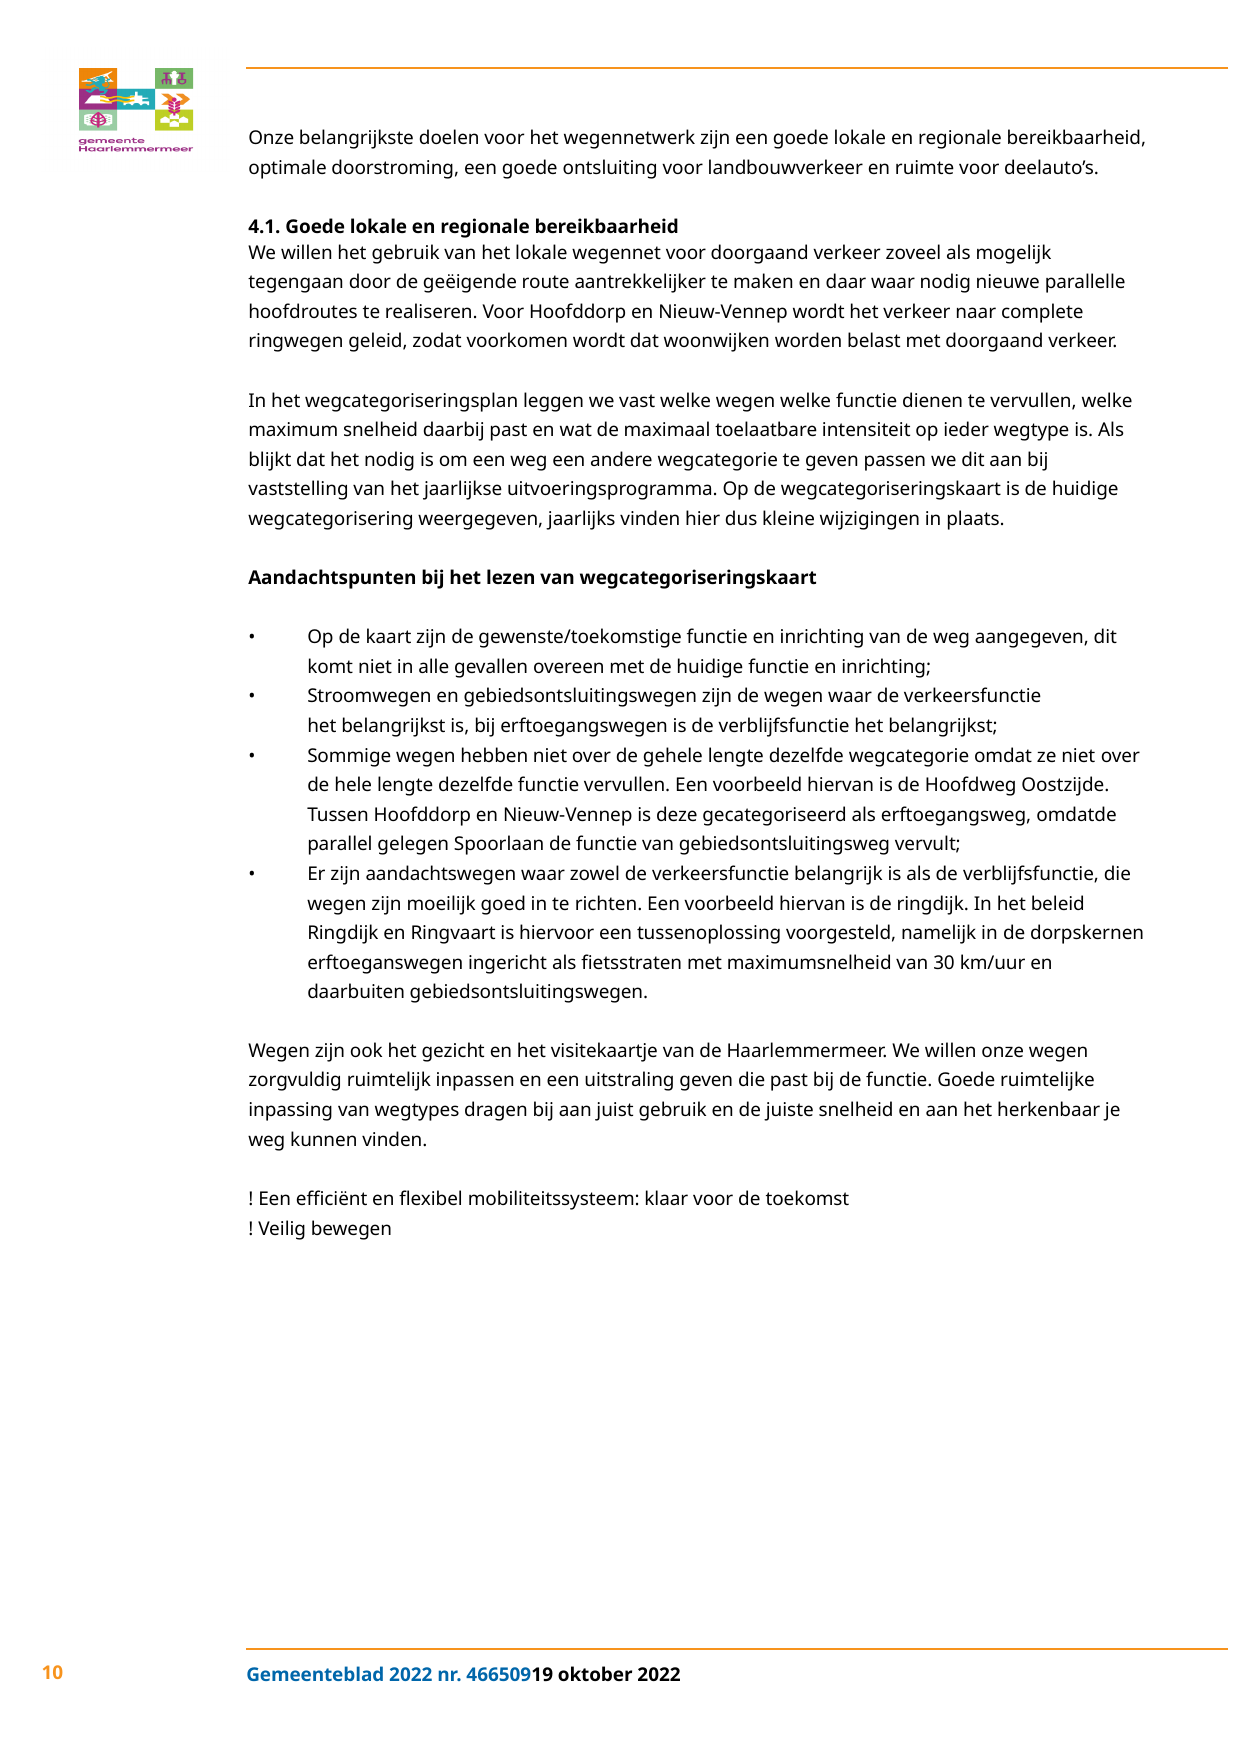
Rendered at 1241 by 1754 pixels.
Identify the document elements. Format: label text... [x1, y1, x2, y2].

table_header Aandachtspunten bij het lezen van wegcategoriseringskaart Op de kaart zijn de gewenste/toekomstige functie en inrichting van de weg aangegeven, dit komt niet in alle gevallen overeen met de huidige functie en inrichting; Stroomwegen en gebiedsontsluitingswegen zijn de wegen waar de verkeersfunctie het belangrijkst is, bij erftoegangswegen is de verblijfsfunctie het belangrijkst; Sommige wegen hebben niet over de gehele lengte dezelfde wegcategorie omdat ze niet over de hele lengte dezelfde functie vervullen. Een voorbeeld hiervan is de Hoofdweg Oostzijde. Tussen Hoofddorp en Nieuw-Vennep is deze gecategoriseerd als erftoegangsweg, omdatde parallel gelegen Spoorlaan de functie van gebiedsontsluitingsweg vervult; Er zijn aandachtswegen waar zowel de verkeersfunctie belangrijk is als de verblijfsfunctie, die wegen zijn moeilijk goed in te richten. Een voorbeeld hiervan is de ringdijk. In het beleid Ringdijk en Ringvaart is hiervoor een tussenoplossing voorgesteld, namelijk in de dorpskernen erftoeganswegen ingericht als fietsstraten met maximumsnelheid van 30 km/uur en daarbuiten gebiedsontsluitingswegen. [248, 564, 1152, 1004]
picture [41, 47, 231, 172]
text 4.1. Goede lokale en regionale bereikbaarheid [248, 213, 1152, 239]
table_header ! Een efficiënt en flexibel mobiliteitssysteem: klaar voor de toekomst ! Veilig bewegen [248, 1185, 1152, 1240]
text Onze belangrijkste doelen voor het wegennetwerk zijn een goede lokale en regionale bereikbaarheid, optimale doorstroming, een goede ontsluiting voor landbouwverkeer en ruimte voor deelauto’s. [248, 124, 1152, 180]
text Wegen zijn ook het gezicht en het visitekaartje van de Haarlemmermeer. We willen onze wegen zorgvuldig ruimtelijk inpassen en een uitstraling geven die past bij de functie. Goede ruimtelijke inpassing van wegtypes dragen bij aan juist gebruik en de juiste snelheid en aan het herkenbaar je weg kunnen vinden. [248, 1037, 1152, 1152]
text We willen het gebruik van het lokale wegennet voor doorgaand verkeer zoveel als mogelijk tegengaan door de geëigende route aantrekkelijker te maken en daar waar nodig nieuwe parallelle hoofdroutes te realiseren. Voor Hoofddorp en Nieuw-Vennep wordt het verkeer naar complete ringwegen geleid, zodat voorkomen wordt dat woonwijken worden belast met doorgaand verkeer. [248, 239, 1152, 353]
text In het wegcategoriseringsplan leggen we vast welke wegen welke functie dienen te vervullen, welke maximum snelheid daarbij past en wat de maximaal toelaatbare intensiteit op ieder wegtype is. Als blijkt dat het nodig is om een weg een andere wegcategorie te geven passen we dit aan bij vaststelling van het jaarlijkse uitvoeringsprogramma. Op de wegcategoriseringskaart is de huidige wegcategorisering weergegeven, jaarlijks vinden hier dus kleine wijzigingen in plaats. [248, 387, 1152, 531]
